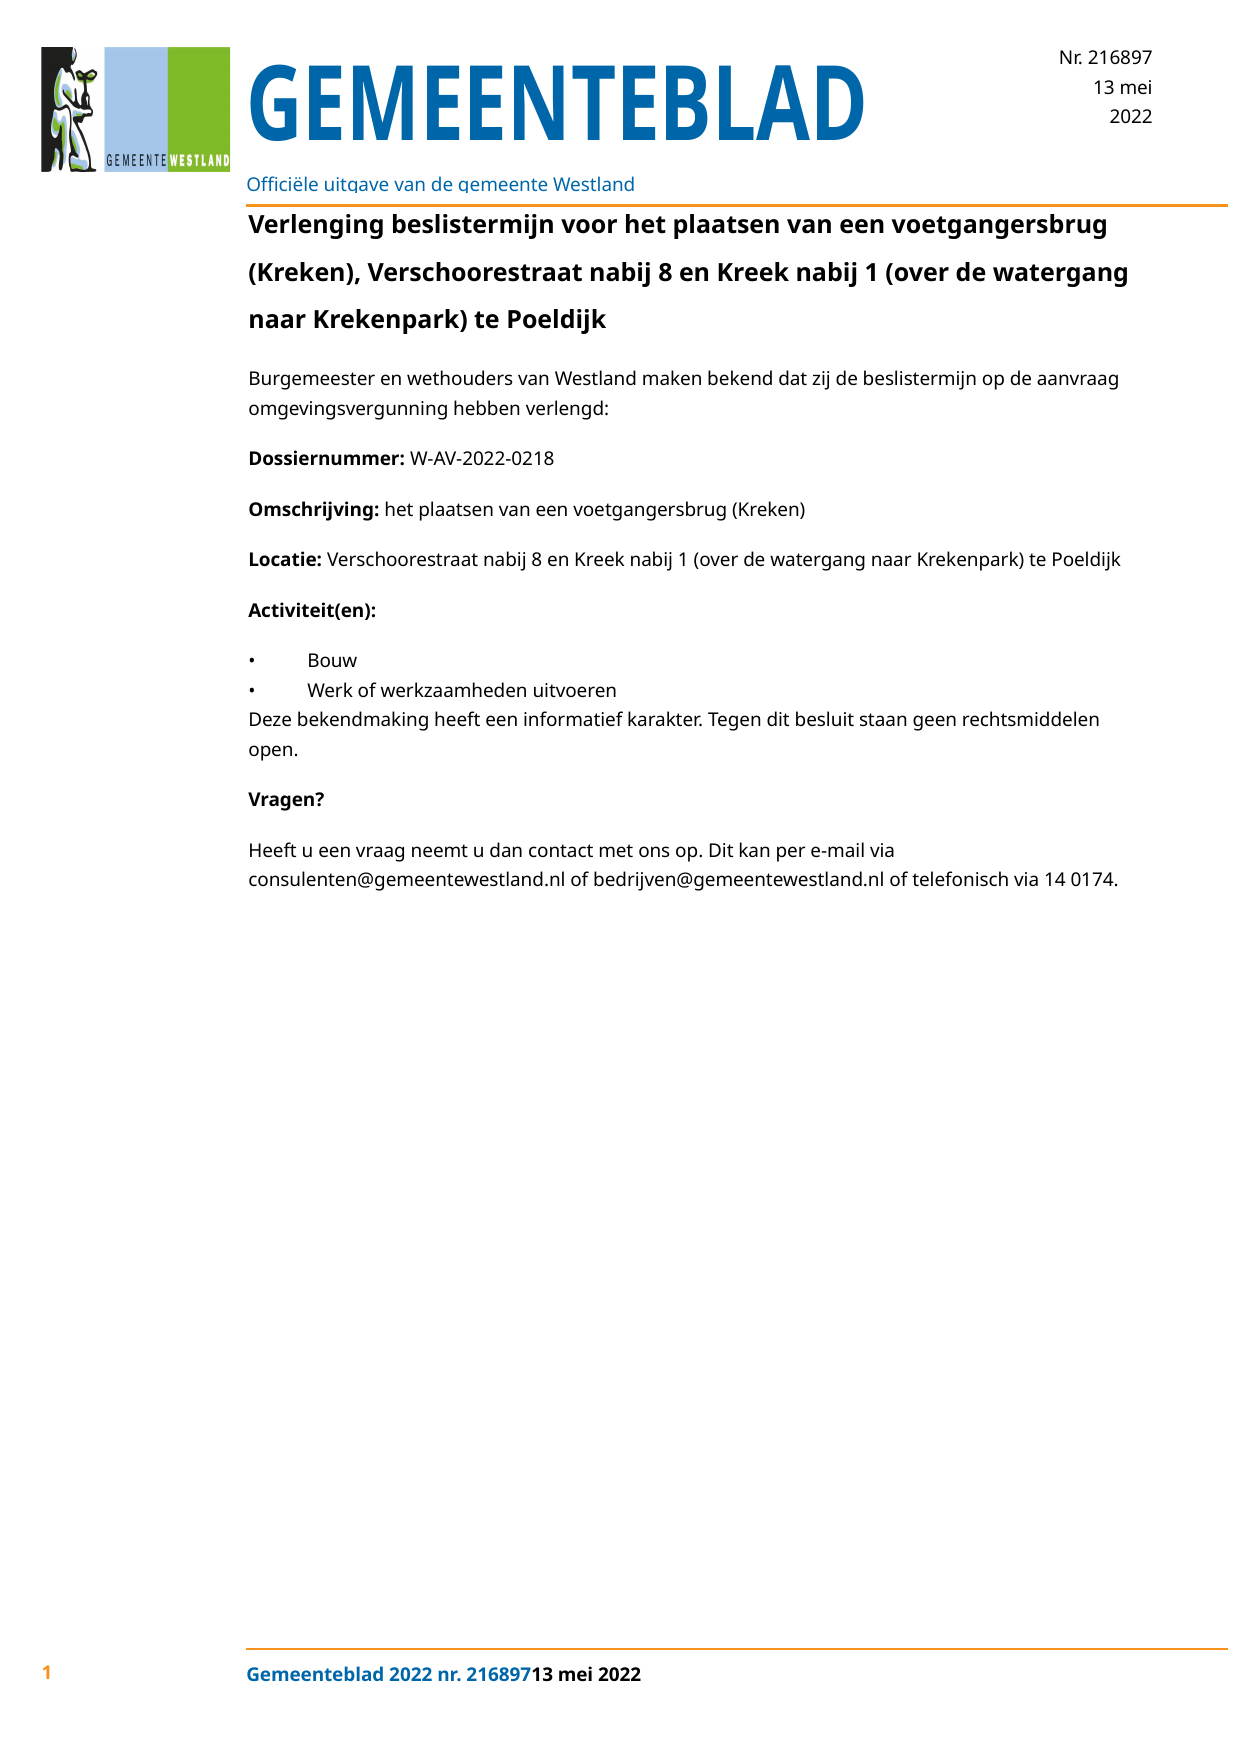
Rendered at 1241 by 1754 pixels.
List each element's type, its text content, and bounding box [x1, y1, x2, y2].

list Werk of werkzaamheden uitvoeren [248, 677, 1152, 702]
picture [41, 47, 231, 172]
text Activiteit(en): [248, 597, 1152, 622]
text Burgemeester en wethouders van Westland maken bekend dat zij de beslistermijn op de aanvraag omgevingsvergunning hebben verlengd: [248, 366, 1152, 421]
list Bouw [248, 647, 1152, 673]
text Heeft u een vraag neemt u dan contact met ons op. Dit kan per e-mail via consulenten@gemeentewestland.nl of bedrijven@gemeentewestland.nl of telefonisch via 14 0174. [248, 837, 1152, 892]
text Vragen? [248, 786, 1152, 812]
text Deze bekendmaking heeft een informatief karakter. Tegen dit besluit staan geen rechtsmiddelen open. [248, 706, 1152, 762]
text Verlenging beslistermijn voor het plaatsen van een voetgangersbrug (Kreken), Verschoorestraat nabij 8 en Kreek nabij 1 (over de watergang naar Krekenpark) te Poeldijk [248, 207, 1152, 336]
text Locatie: Verschoorestraat nabij 8 en Kreek nabij 1 (over de watergang naar Krekenpark) te Poeldijk [248, 546, 1152, 572]
text Dossiernummer: W-AV-2022-0218 [248, 446, 1152, 471]
text Omschrijving: het plaatsen van een voetgangersbrug (Kreken) [248, 496, 1152, 522]
